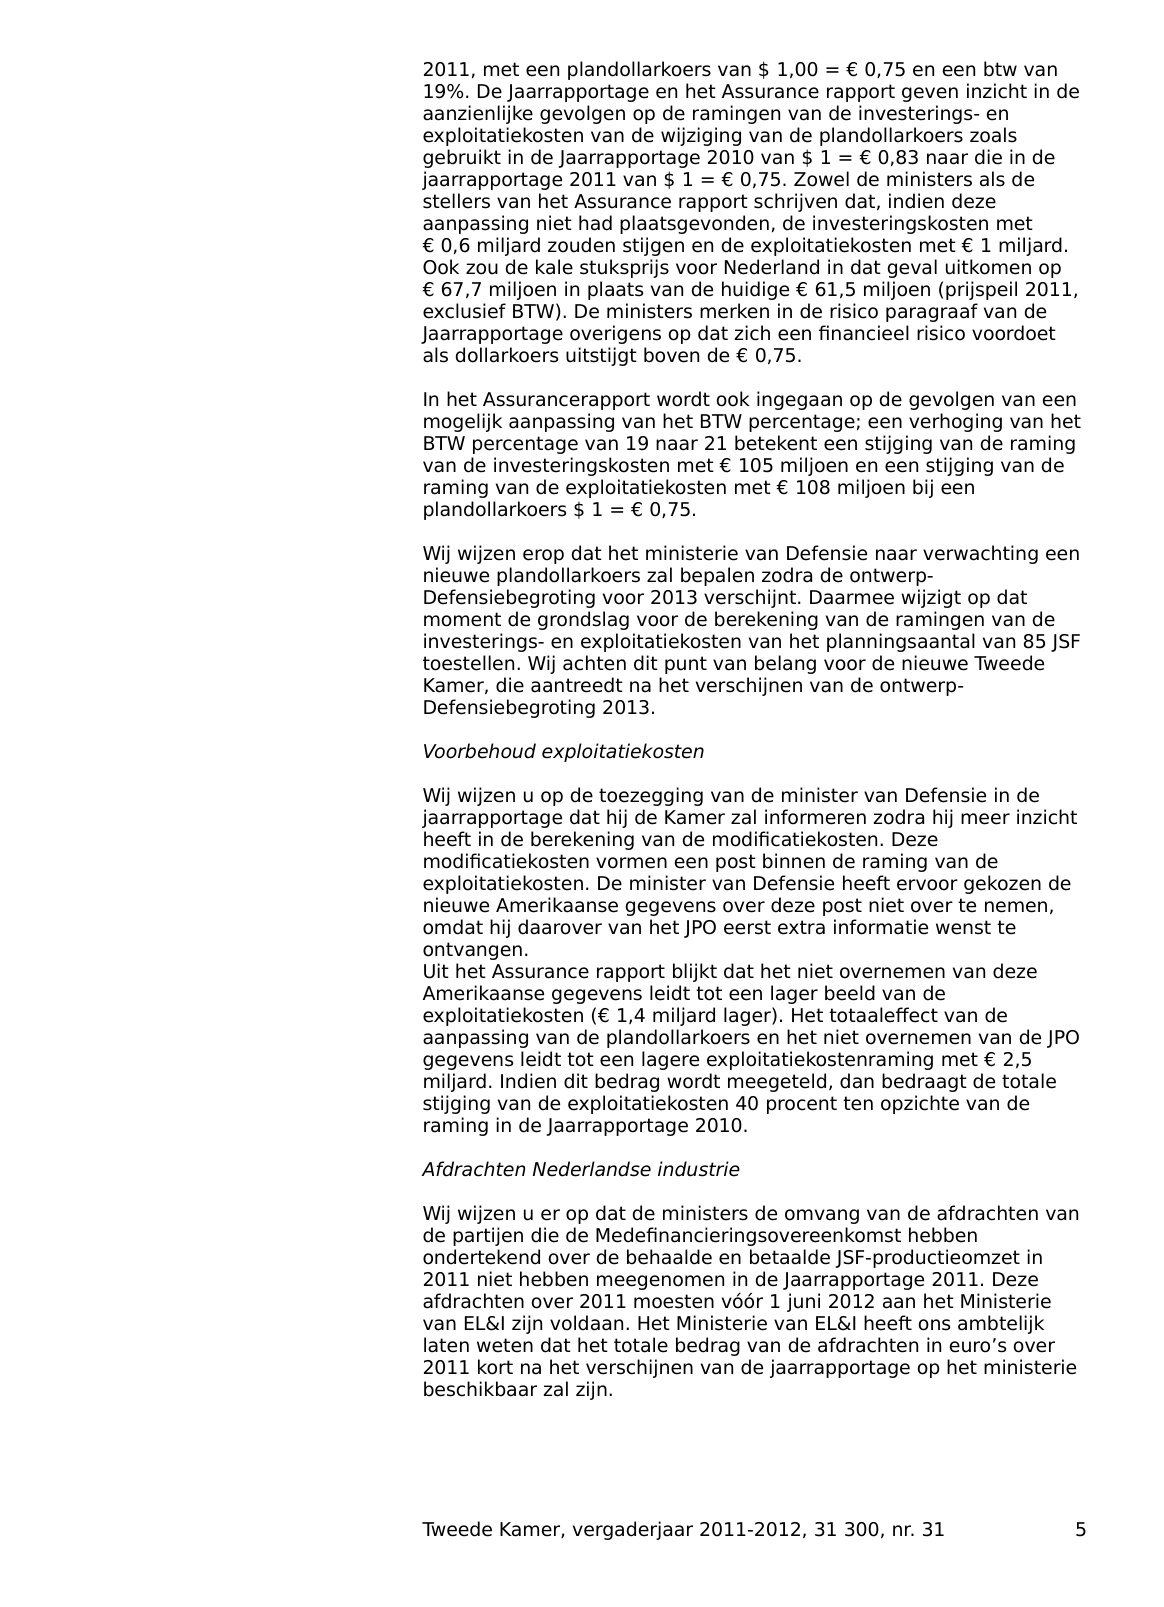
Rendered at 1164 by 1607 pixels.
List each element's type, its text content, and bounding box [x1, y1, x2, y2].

text 2011, met een plandollarkoers van $ 1,00 = € 0,75 en een btw van 19%. De Jaarrapportage en het Assurance rapport geven inzicht in de aanzienlijke gevolgen op de ramingen van de investerings- en exploitatiekosten van de wijziging van de plandollarkoers zoals gebruikt in de Jaarrapportage 2010 van $ 1 = € 0,83 naar die in de jaarrapportage 2011 van $ 1 = € 0,75. Zowel de ministers als de stellers van het Assurance rapport schrijven dat, indien deze aanpassing niet had plaatsgevonden, de investeringskosten met € 0,6 miljard zouden stijgen en de exploitatiekosten met € 1 miljard. Ook zou de kale stuksprijs voor Nederland in dat geval uitkomen op € 67,7 miljoen in plaats van de huidige € 61,5 miljoen (prijspeil 2011, exclusief BTW). De ministers merken in de risico paragraaf van de Jaarrapportage overigens op dat zich een financieel risico voordoet als dollarkoers uitstijgt boven de € 0,75. [422, 59, 1087, 367]
text Wij wijzen erop dat het ministerie van Defensie naar verwachting een nieuwe plandollarkoers zal bepalen zodra de ontwerp-Defensiebegroting voor 2013 verschijnt. Daarmee wijzigt op dat moment de grondslag voor de berekening van de ramingen van de investerings- en exploitatiekosten van het planningsaantal van 85 JSF toestellen. Wij achten dit punt van belang voor de nieuwe Tweede Kamer, die aantreedt na het verschijnen van de ontwerp-Defensiebegroting 2013. [422, 543, 1087, 719]
text Wij wijzen u op de toezegging van de minister van Defensie in de jaarrapportage dat hij de Kamer zal informeren zodra hij meer inzicht heeft in de berekening van de modificatiekosten. Deze modificatiekosten vormen een post binnen de raming van de exploitatiekosten. De minister van Defensie heeft ervoor gekozen de nieuwe Amerikaanse gegevens over deze post niet over te nemen, omdat hij daarover van het JPO eerst extra informatie wenst te ontvangen. [422, 785, 1087, 961]
text Uit het Assurance rapport blijkt dat het niet overnemen van deze Amerikaanse gegevens leidt tot een lager beeld van de exploitatiekosten (€ 1,4 miljard lager). Het totaaleffect van de aanpassing van de plandollarkoers en het niet overnemen van de JPO gegevens leidt tot een lagere exploitatiekostenraming met € 2,5 miljard. Indien dit bedrag wordt meegeteld, dan bedraagt de totale stijging van de exploitatiekosten 40 procent ten opzichte van de raming in de Jaarrapportage 2010. [422, 961, 1087, 1137]
subtitle Voorbehoud exploitatiekosten [422, 741, 1087, 763]
text In het Assurancerapport wordt ook ingegaan op de gevolgen van een mogelijk aanpassing van het BTW percentage; een verhoging van het BTW percentage van 19 naar 21 betekent een stijging van de raming van de investeringskosten met € 105 miljoen en een stijging van de raming van de exploitatiekosten met € 108 miljoen bij een plandollarkoers $ 1 = € 0,75. [422, 389, 1087, 521]
subtitle Afdrachten Nederlandse industrie [422, 1159, 1087, 1181]
text Wij wijzen u er op dat de ministers de omvang van de afdrachten van de partijen die de Medefinancieringsovereenkomst hebben ondertekend over de behaalde en betaalde JSF-productieomzet in 2011 niet hebben meegenomen in de Jaarrapportage 2011. Deze afdrachten over 2011 moesten vóór 1 juni 2012 aan het Ministerie van EL&I zijn voldaan. Het Ministerie van EL&I heeft ons ambtelijk laten weten dat het totale bedrag van de afdrachten in euro’s over 2011 kort na het verschijnen van de jaarrapportage op het ministerie beschikbaar zal zijn. [422, 1203, 1087, 1401]
